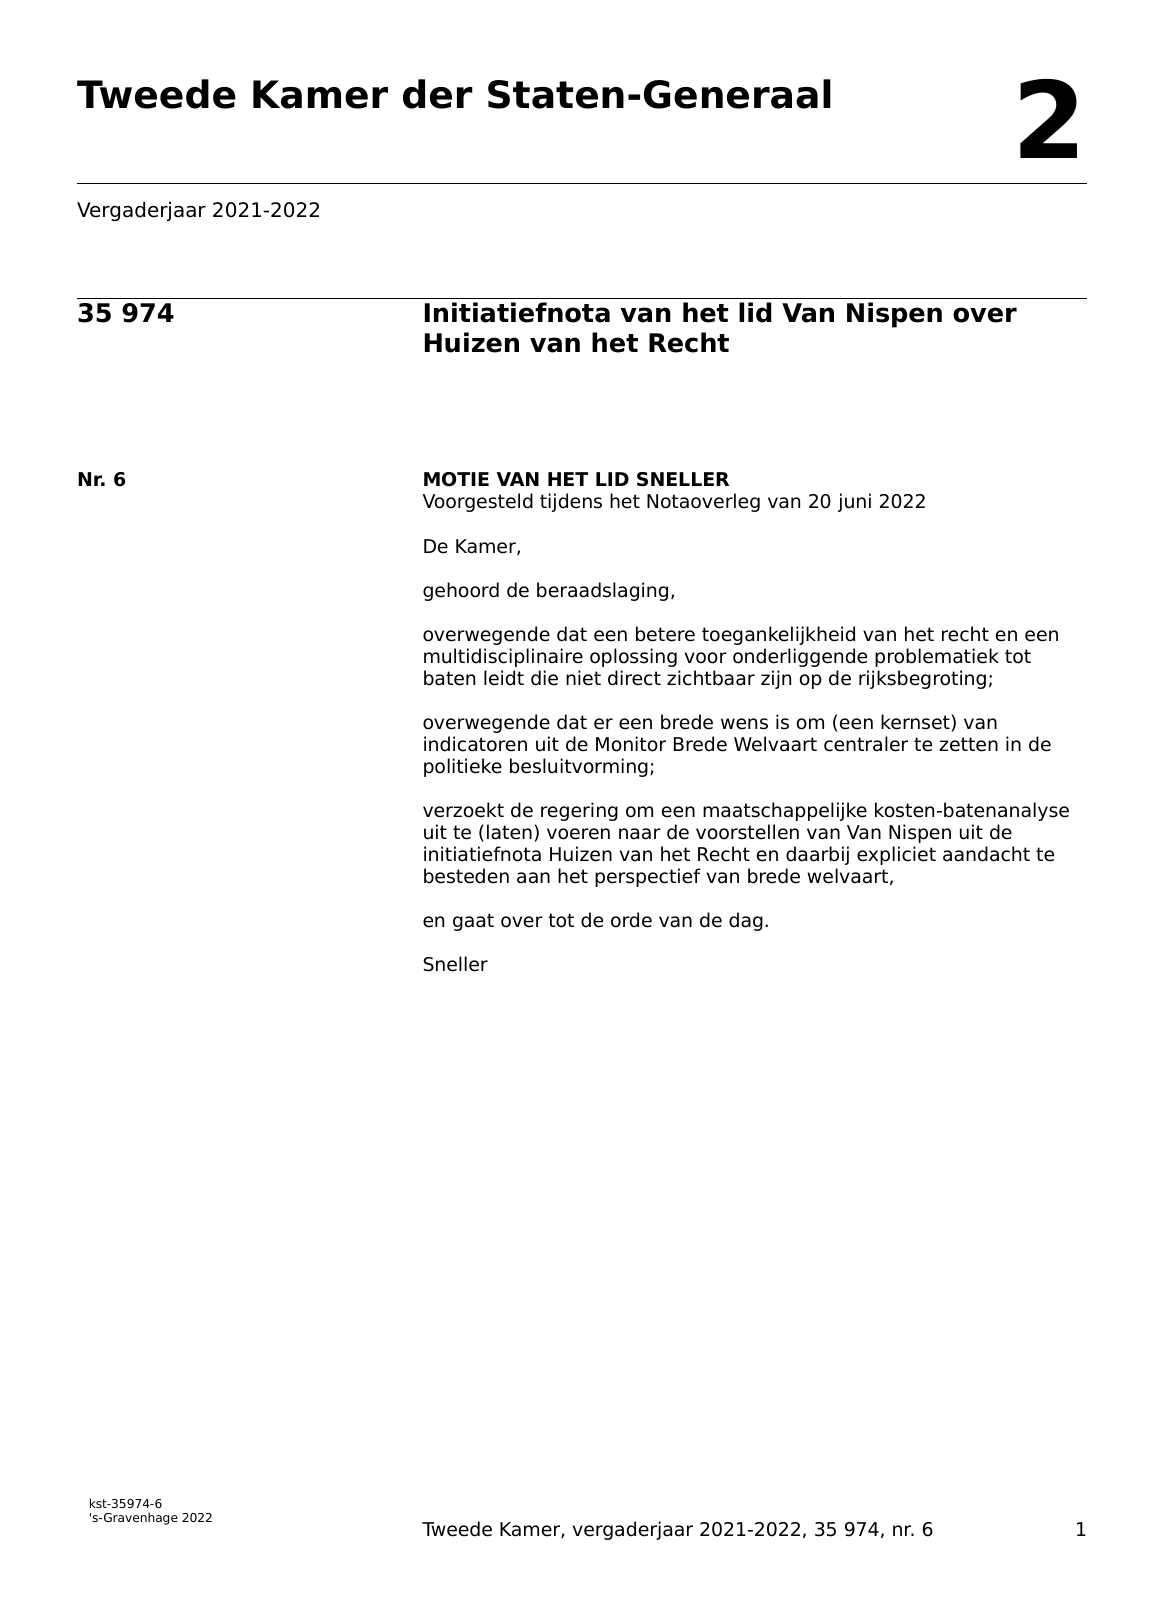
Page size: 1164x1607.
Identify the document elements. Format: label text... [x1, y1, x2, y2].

subtitle 35 974 Initiatiefnota van het lid Van Nispen over Huizen van het Recht [77, 299, 1087, 358]
text kst-35974-6 [88, 1497, 323, 1511]
text overwegende dat er een brede wens is om (een kernset) van indicatoren uit de Monitor Brede Welvaart centraler te zetten in de politieke besluitvorming; [422, 712, 1087, 778]
text en gaat over tot de orde van de dag. [422, 910, 1087, 932]
table_header 2 [886, 59, 1087, 183]
text gehoord de beraadslaging, [422, 580, 1087, 602]
table_cell Vergaderjaar 2021-2022 [77, 184, 1087, 298]
text De Kamer, [422, 536, 1087, 557]
text verzoekt de regering om een maatschappelijke kosten-batenanalyse uit te (laten) voeren naar de voorstellen van Van Nispen uit de initiatiefnota Huizen van het Recht en daarbij expliciet aandacht te besteden aan het perspectief van brede welvaart, [422, 800, 1087, 888]
text Voorgesteld tijdens het Notaoverleg van 20 juni 2022 [422, 491, 1087, 513]
text 's-Gravenhage 2022 [88, 1511, 323, 1525]
text Sneller [422, 954, 1087, 976]
subtitle Nr. 6 MOTIE VAN HET LID SNELLER [77, 469, 1087, 491]
text overwegende dat een betere toegankelijkheid van het recht en een multidisciplinaire oplossing voor onderliggende problematiek tot baten leidt die niet direct zichtbaar zijn op de rijksbegroting; [422, 624, 1087, 690]
table_header Tweede Kamer der Staten-Generaal [77, 59, 886, 183]
